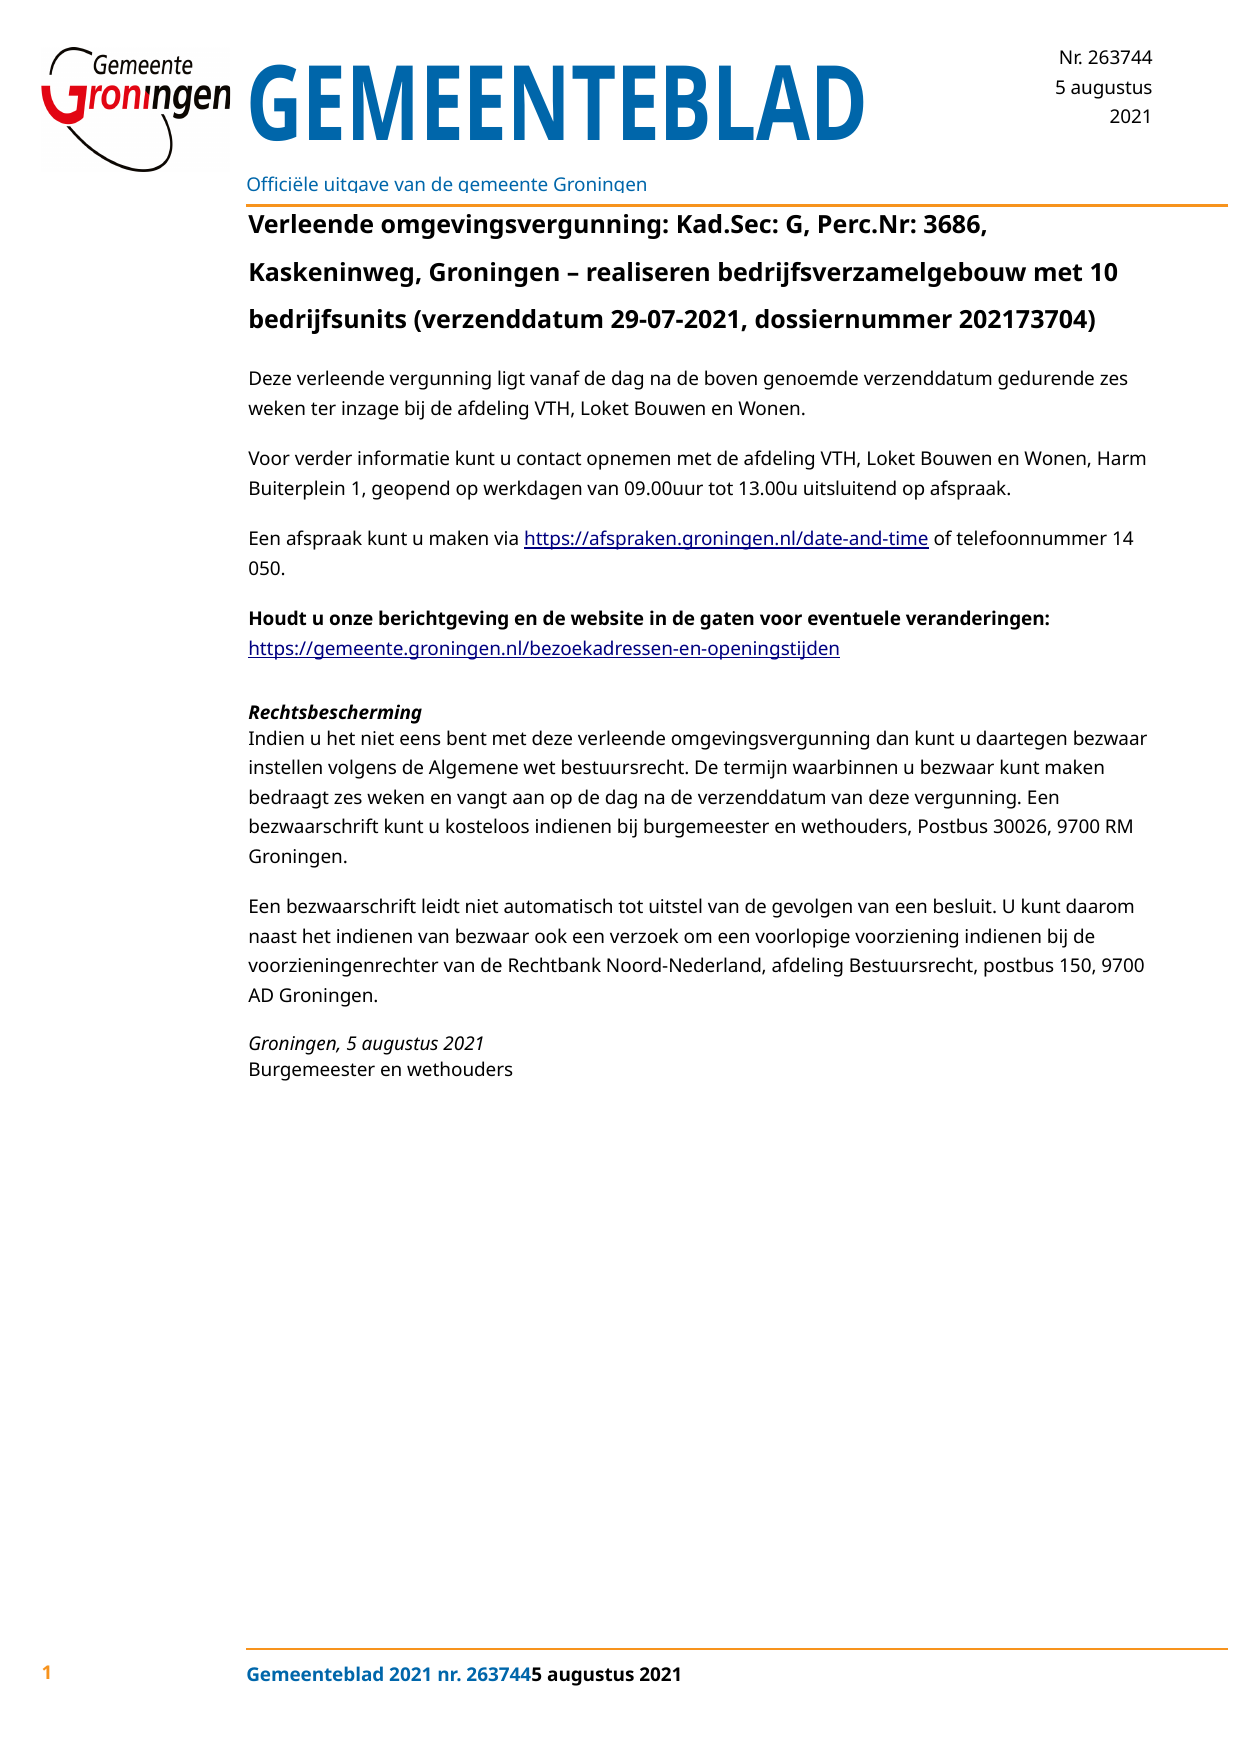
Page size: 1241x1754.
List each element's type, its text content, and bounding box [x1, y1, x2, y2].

text Voor verder informatie kunt u contact opnemen met de afdeling VTH, Loket Bouwen en Wonen, Harm Buiterplein 1, geopend op werkdagen van 09.00uur tot 13.00u uitsluitend op afspraak. [248, 446, 1152, 501]
text Groningen, 5 augustus 2021 [248, 1030, 1152, 1056]
text Een bezwaarschrift leidt niet automatisch tot uitstel van de gevolgen van een besluit. U kunt daarom naast het indienen van bezwaar ook een verzoek om een voorlopige voorziening indienen bij de voorzieningenrechter van de Rechtbank Noord-Nederland, afdeling Bestuursrecht, postbus 150, 9700 AD Groningen. [248, 893, 1152, 1008]
text Indien u het niet eens bent met deze verleende omgevingsvergunning dan kunt u daartegen bezwaar instellen volgens de Algemene wet bestuursrecht. De termijn waarbinnen u bezwaar kunt maken bedraagt zes weken en vangt aan op de dag na de verzenddatum van deze vergunning. Een bezwaarschrift kunt u kosteloos indienen bij burgemeester en wethouders, Postbus 30026, 9700 RM Groningen. [248, 725, 1152, 869]
text Houdt u onze berichtgeving en de website in de gaten voor eventuele veranderingen: https://gemeente.groningen.nl/bezoekadressen-en-openingstijden [248, 606, 1152, 661]
text Een afspraak kunt u maken via https://afspraken.groningen.nl/date-and-time of telefoonnummer 14 050. [248, 526, 1152, 581]
text Verleende omgevingsvergunning: Kad.Sec: G, Perc.Nr: 3686, Kaskeninweg, Groningen – realiseren bedrijfsverzamelgebouw met 10 bedrijfsunits (verzenddatum 29-07-2021, dossiernummer 202173704) [248, 207, 1152, 336]
text Burgemeester en wethouders [248, 1056, 1152, 1082]
text Rechtsbescherming [248, 699, 1152, 725]
text Deze verleende vergunning ligt vanaf de dag na de boven genoemde verzenddatum gedurende zes weken ter inzage bij de afdeling VTH, Loket Bouwen en Wonen. [248, 366, 1152, 421]
picture [41, 47, 231, 172]
